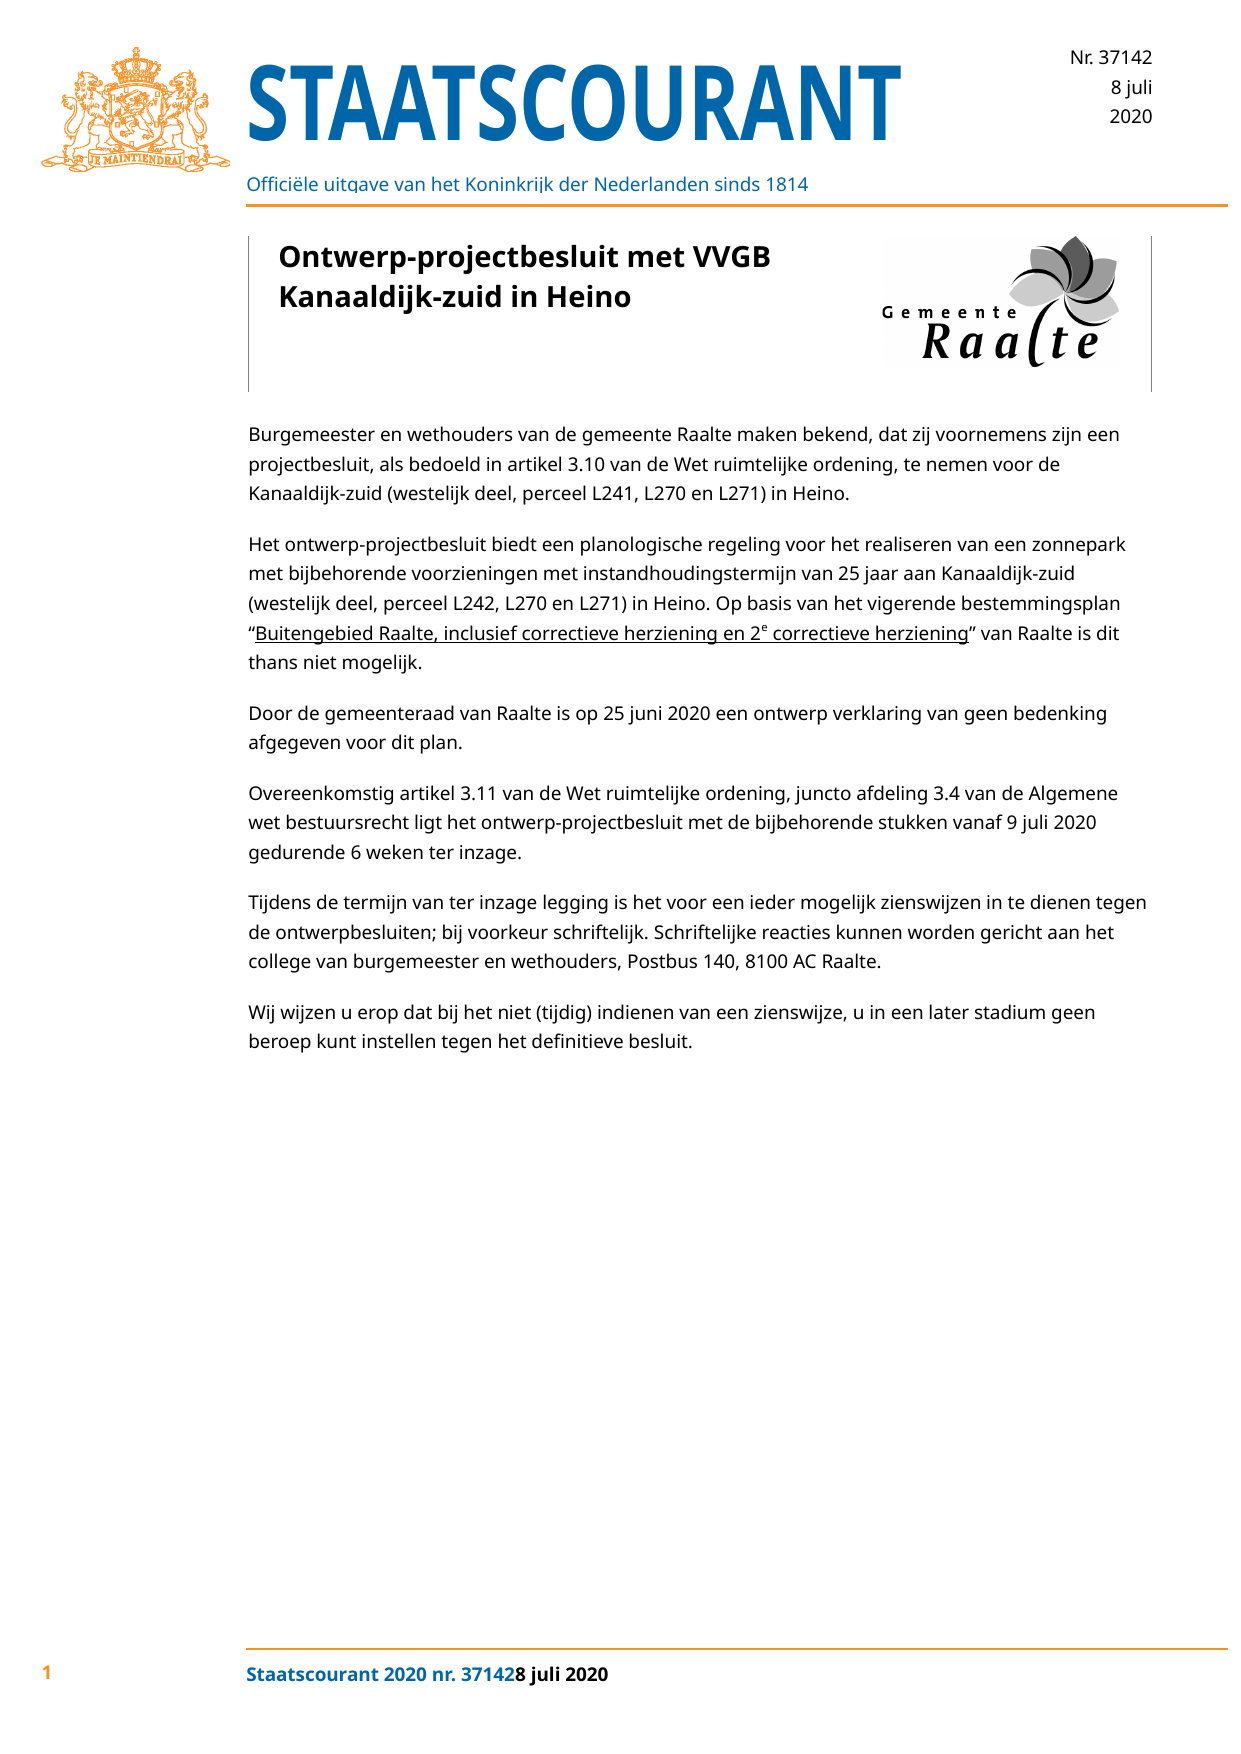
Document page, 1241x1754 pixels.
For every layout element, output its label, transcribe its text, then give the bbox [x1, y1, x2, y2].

text Overeenkomstig artikel 3.11 van de Wet ruimtelijke ordening, juncto afdeling 3.4 van de Algemene wet bestuursrecht ligt het ontwerp-projectbesluit met de bijbehorende stukken vanaf 9 juli 2020 gedurende 6 weken ter inzage. [248, 780, 1152, 864]
table_header Ontwerp-projectbesluit met VVGB Kanaaldijk-zuid in Heino [249, 236, 850, 392]
text Burgemeester en wethouders van de gemeente Raalte maken bekend, dat zij voornemens zijn een projectbesluit, als bedoeld in artikel 3.10 van de Wet ruimtelijke ordening, te nemen voor de Kanaaldijk-zuid (westelijk deel, perceel L241, L270 en L271) in Heino. [248, 421, 1152, 506]
text Tijdens de termijn van ter inzage legging is het voor een ieder mogelijk zienswijzen in te dienen tegen de ontwerpbesluiten; bij voorkeur schriftelijk. Schriftelijke reacties kunnen worden gericht aan het college van burgemeester en wethouders, Postbus 140, 8100 AC Raalte. [248, 889, 1152, 974]
table_header [850, 236, 1151, 392]
picture [41, 47, 231, 172]
text Wij wijzen u erop dat bij het niet (tijdig) indienen van een zienswijze, u in een later stadium geen beroep kunt instellen tegen het definitieve besluit. [248, 999, 1152, 1054]
text Het ontwerp-projectbesluit biedt een planologische regeling voor het realiseren van een zonnepark met bijbehorende voorzieningen met instandhoudingstermijn van 25 jaar aan Kanaaldijk-zuid (westelijk deel, perceel L242, L270 en L271) in Heino. Op basis van het vigerende bestemmingsplan “Buitengebied Raalte, inclusief correctieve herziening en 2e correctieve herziening” van Raalte is dit thans niet mogelijk. [248, 531, 1152, 675]
picture [882, 236, 1119, 367]
text Door de gemeenteraad van Raalte is op 25 juni 2020 een ontwerp verklaring van geen bedenking afgegeven voor dit plan. [248, 700, 1152, 755]
